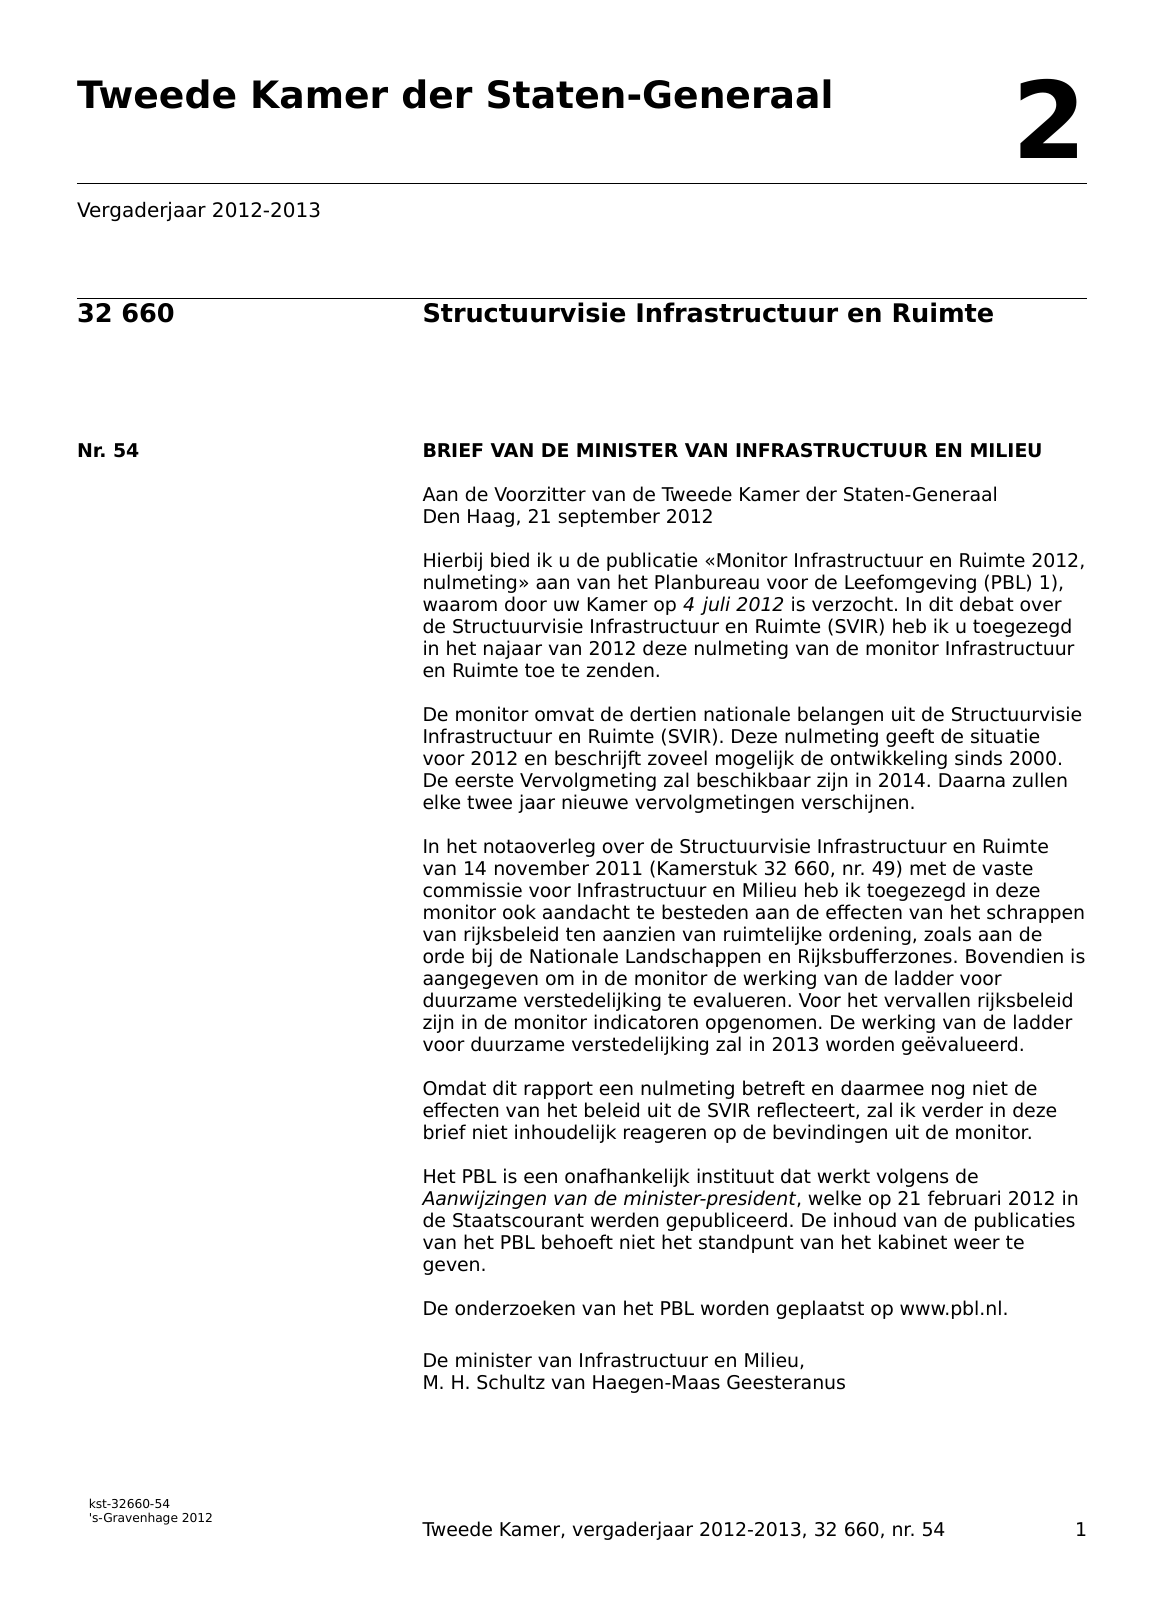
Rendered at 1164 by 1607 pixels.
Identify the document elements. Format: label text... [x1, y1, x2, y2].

text De onderzoeken van het PBL worden geplaatst op www.pbl.nl. [422, 1298, 1087, 1320]
text In het notaoverleg over de Structuurvisie Infrastructuur en Ruimte van 14 november 2011 (Kamerstuk 32 660, nr. 49) met de vaste commissie voor Infrastructuur en Milieu heb ik toegezegd in deze monitor ook aandacht te besteden aan de effecten van het schrappen van rijksbeleid ten aanzien van ruimtelijke ordening, zoals aan de orde bij de Nationale Landschappen en Rijksbufferzones. Bovendien is aangegeven om in de monitor de werking van de ladder voor duurzame verstedelijking te evalueren. Voor het vervallen rijksbeleid zijn in de monitor indicatoren opgenomen. De werking van de ladder voor duurzame verstedelijking zal in 2013 worden geëvalueerd. [422, 836, 1087, 1056]
table_header 2 [886, 59, 1087, 183]
text Het PBL is een onafhankelijk instituut dat werkt volgens de Aanwijzingen van de minister-president, welke op 21 februari 2012 in de Staatscourant werden gepubliceerd. De inhoud van de publicaties van het PBL behoeft niet het standpunt van het kabinet weer te geven. [422, 1166, 1087, 1276]
text kst-32660-54 [88, 1497, 323, 1511]
text Aan de Voorzitter van de Tweede Kamer der Staten-Generaal [422, 484, 1087, 506]
text De minister van Infrastructuur en Milieu, M. H. Schultz van Haegen-Maas Geesteranus [422, 1350, 1087, 1394]
subtitle Nr. 54 BRIEF VAN DE MINISTER VAN INFRASTRUCTUUR EN MILIEU [77, 440, 1087, 462]
text Omdat dit rapport een nulmeting betreft en daarmee nog niet de effecten van het beleid uit de SVIR reflecteert, zal ik verder in deze brief niet inhoudelijk reageren op de bevindingen uit de monitor. [422, 1078, 1087, 1144]
text Den Haag, 21 september 2012 [422, 506, 1087, 528]
text Hierbij bied ik u de publicatie «Monitor Infrastructuur en Ruimte 2012, nulmeting» aan van het Planbureau voor de Leefomgeving (PBL) 1), waarom door uw Kamer op 4 juli 2012 is verzocht. In dit debat over de Structuurvisie Infrastructuur en Ruimte (SVIR) heb ik u toegezegd in het najaar van 2012 deze nulmeting van de monitor Infrastructuur en Ruimte toe te zenden. [422, 550, 1087, 682]
table_cell Vergaderjaar 2012-2013 [77, 184, 1087, 298]
table_header Tweede Kamer der Staten-Generaal [77, 59, 886, 183]
text De monitor omvat de dertien nationale belangen uit de Structuurvisie Infrastructuur en Ruimte (SVIR). Deze nulmeting geeft de situatie voor 2012 en beschrijft zoveel mogelijk de ontwikkeling sinds 2000. De eerste Vervolgmeting zal beschikbaar zijn in 2014. Daarna zullen elke twee jaar nieuwe vervolgmetingen verschijnen. [422, 704, 1087, 814]
text 's-Gravenhage 2012 [88, 1511, 323, 1525]
subtitle 32 660 Structuurvisie Infrastructuur en Ruimte [77, 299, 1087, 329]
